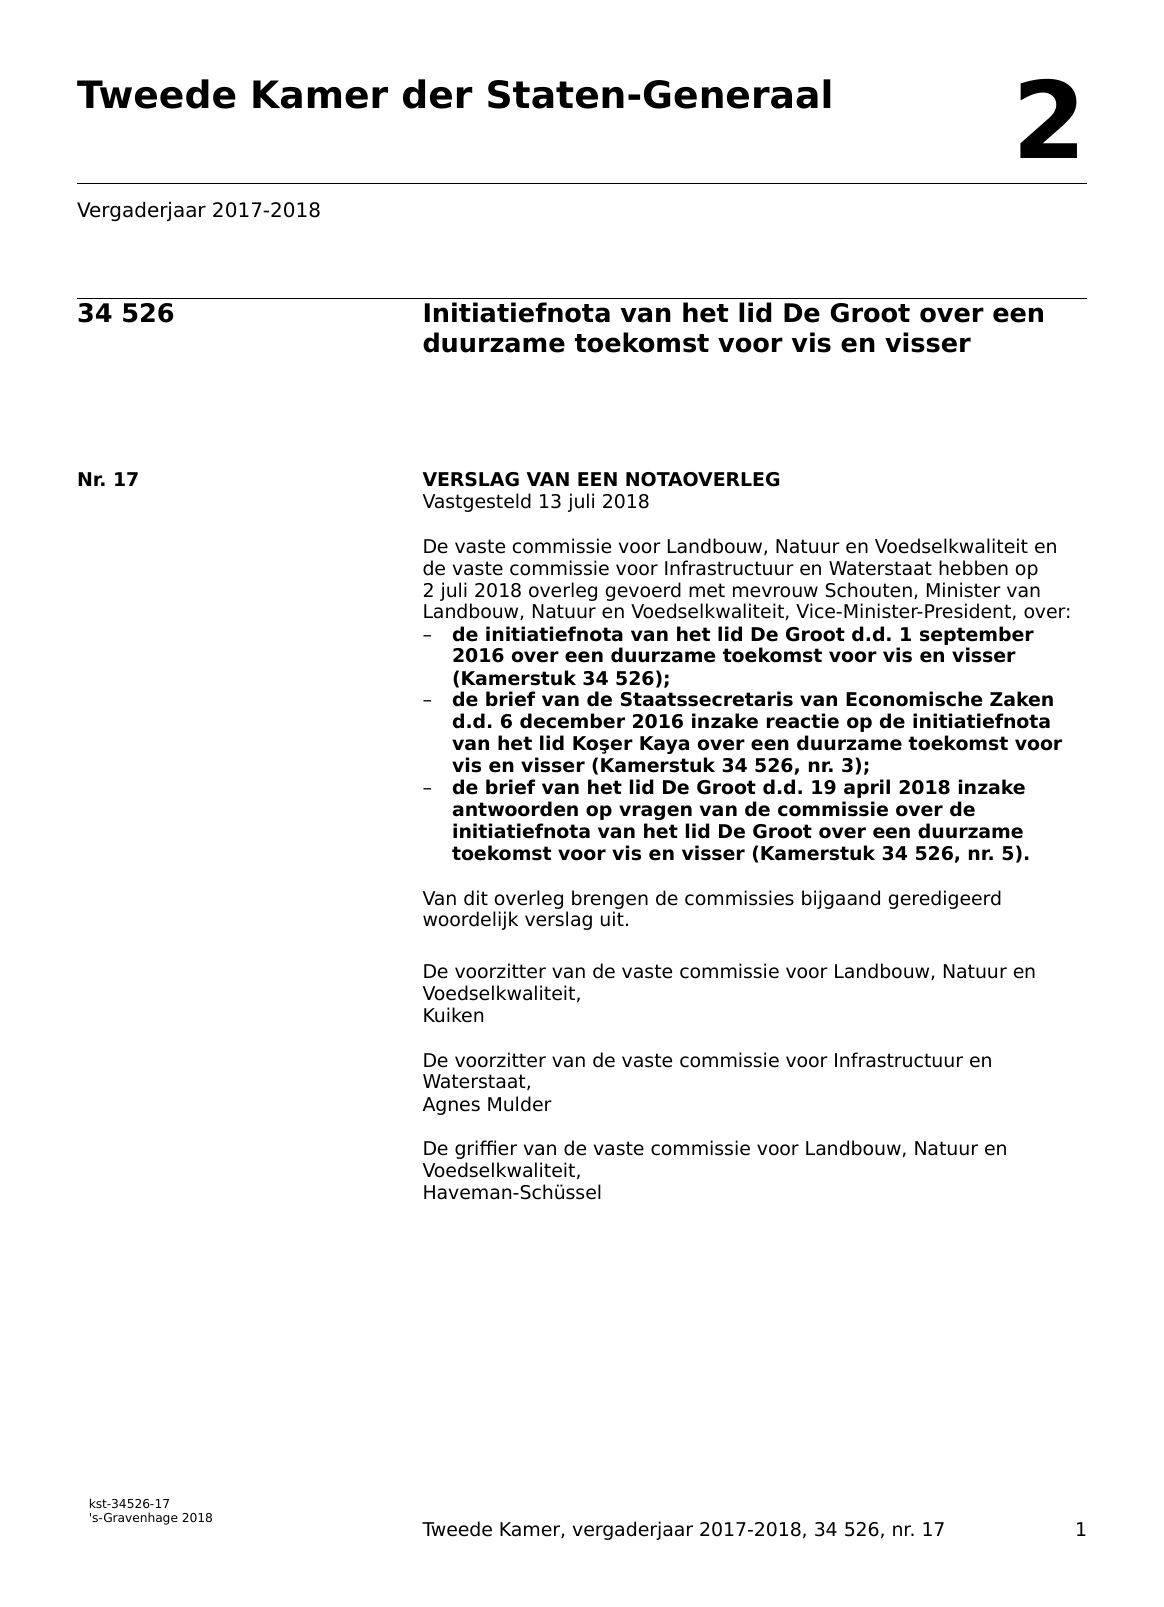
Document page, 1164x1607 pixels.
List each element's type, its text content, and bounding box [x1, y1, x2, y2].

text – de initiatiefnota van het lid De Groot d.d. 1 september 2016 over een duurzame toekomst voor vis en visser (Kamerstuk 34 526); [422, 623, 1087, 689]
text De vaste commissie voor Landbouw, Natuur en Voedselkwaliteit en de vaste commissie voor Infrastructuur en Waterstaat hebben op 2 juli 2018 overleg gevoerd met mevrouw Schouten, Minister van Landbouw, Natuur en Voedselkwaliteit, Vice-Minister-President, over: [422, 536, 1087, 623]
text – de brief van het lid De Groot d.d. 19 april 2018 inzake antwoorden op vragen van de commissie over de initiatiefnota van het lid De Groot over een duurzame toekomst voor vis en visser (Kamerstuk 34 526, nr. 5). [422, 777, 1087, 865]
table_header Tweede Kamer der Staten-Generaal [77, 59, 886, 183]
text De griffier van de vaste commissie voor Landbouw, Natuur en Voedselkwaliteit, Haveman-Schüssel [422, 1138, 1087, 1203]
subtitle 34 526 Initiatiefnota van het lid De Groot over een duurzame toekomst voor vis en visser [77, 299, 1087, 358]
table_header 2 [886, 59, 1087, 183]
table_cell Vergaderjaar 2017-2018 [77, 184, 1087, 298]
text kst-34526-17 [88, 1497, 323, 1511]
subtitle Nr. 17 VERSLAG VAN EEN NOTAOVERLEG [77, 469, 1087, 491]
text – de brief van de Staatssecretaris van Economische Zaken d.d. 6 december 2016 inzake reactie op de initiatiefnota van het lid Koşer Kaya over een duurzame toekomst voor vis en visser (Kamerstuk 34 526, nr. 3); [422, 689, 1087, 777]
text Vastgesteld 13 juli 2018 [422, 491, 1087, 513]
text De voorzitter van de vaste commissie voor Landbouw, Natuur en Voedselkwaliteit, Kuiken [422, 961, 1087, 1027]
text 's-Gravenhage 2018 [88, 1511, 323, 1525]
text De voorzitter van de vaste commissie voor Infrastructuur en Waterstaat, Agnes Mulder [422, 1049, 1087, 1115]
text Van dit overleg brengen de commissies bijgaand geredigeerd woordelijk verslag uit. [422, 887, 1087, 931]
